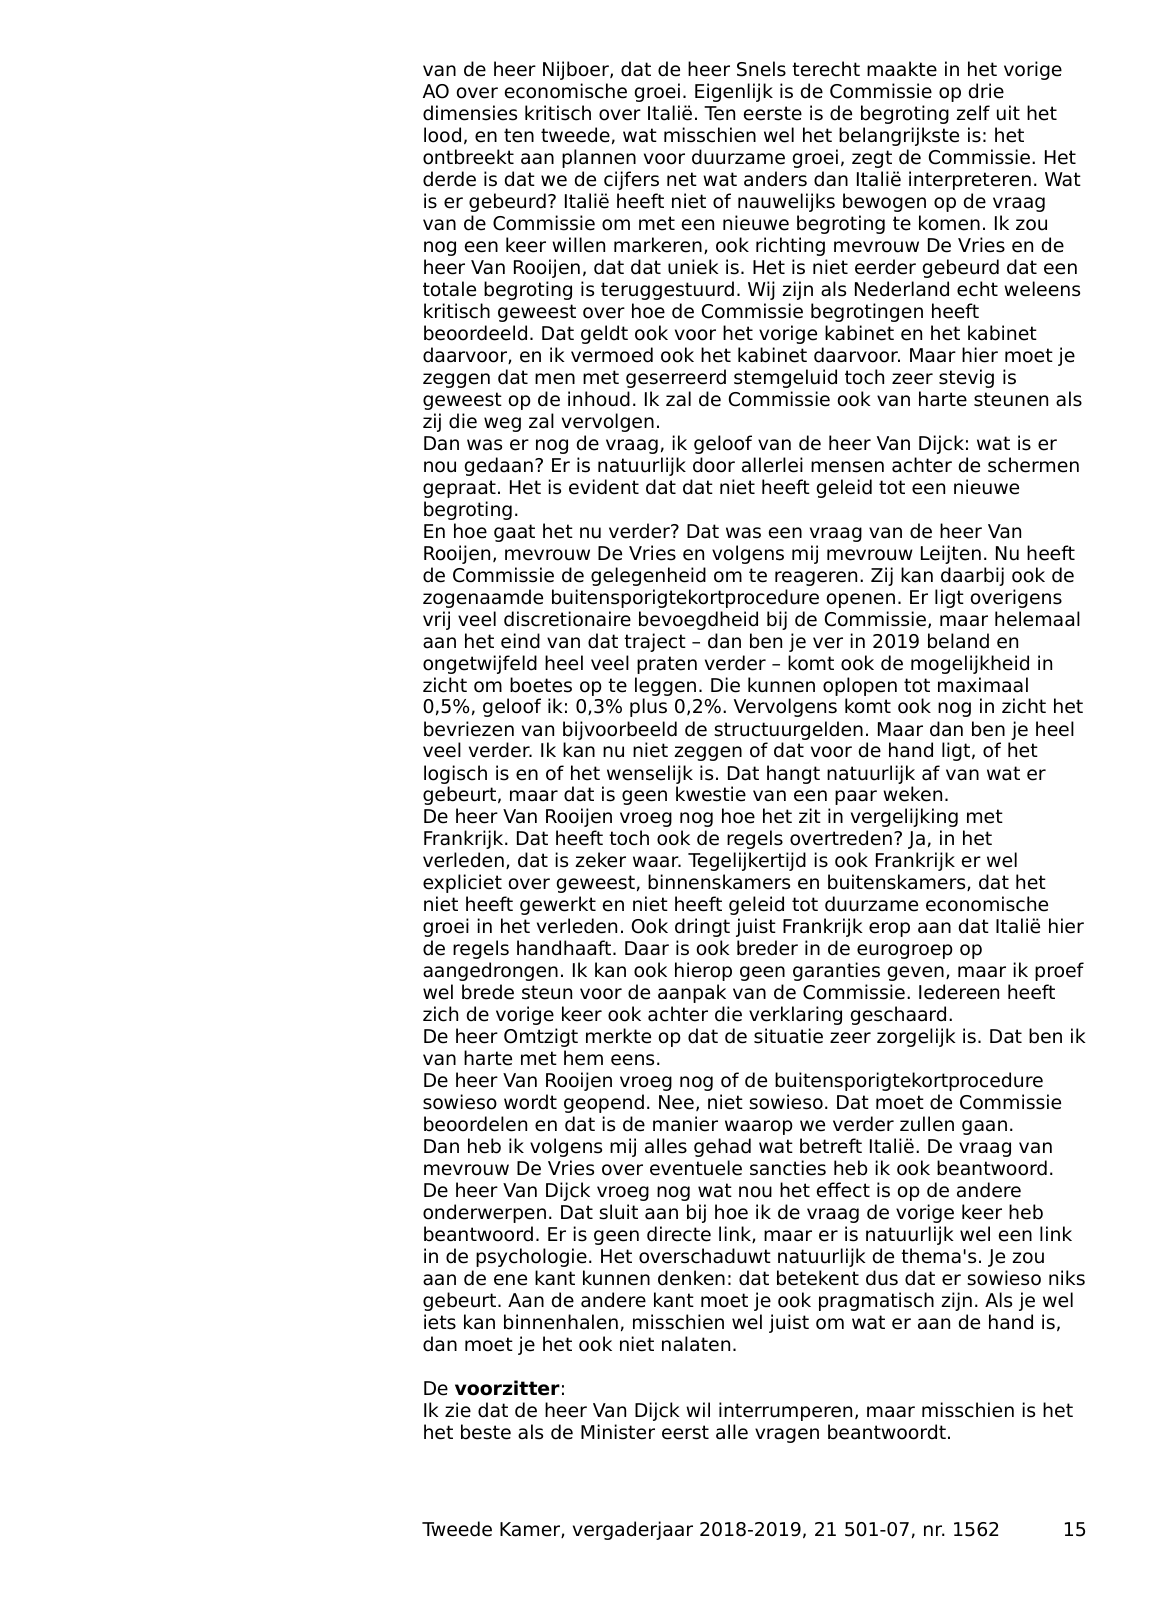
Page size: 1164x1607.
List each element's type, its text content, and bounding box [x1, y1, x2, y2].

text De voorzitter: [422, 1378, 1087, 1400]
text De heer Van Dijck vroeg nog wat nou het effect is op de andere onderwerpen. Dat sluit aan bij hoe ik de vraag de vorige keer heb beantwoord. Er is geen directe link, maar er is natuurlijk wel een link in de psychologie. Het overschaduwt natuurlijk de thema's. Je zou aan de ene kant kunnen denken: dat betekent dus dat er sowieso niks gebeurt. Aan de andere kant moet je ook pragmatisch zijn. Als je wel iets kan binnenhalen, misschien wel juist om wat er aan de hand is, dan moet je het ook niet nalaten. [422, 1180, 1087, 1356]
text Dan was er nog de vraag, ik geloof van de heer Van Dijck: wat is er nou gedaan? Er is natuurlijk door allerlei mensen achter de schermen gepraat. Het is evident dat dat niet heeft geleid tot een nieuwe begroting. [422, 433, 1087, 521]
text De heer Van Rooijen vroeg nog of de buitensporigtekortprocedure sowieso wordt geopend. Nee, niet sowieso. Dat moet de Commissie beoordelen en dat is de manier waarop we verder zullen gaan. [422, 1070, 1087, 1136]
text En hoe gaat het nu verder? Dat was een vraag van de heer Van Rooijen, mevrouw De Vries en volgens mij mevrouw Leijten. Nu heeft de Commissie de gelegenheid om te reageren. Zij kan daarbij ook de zogenaamde buitensporigtekortprocedure openen. Er ligt overigens vrij veel discretionaire bevoegdheid bij de Commissie, maar helemaal aan het eind van dat traject – dan ben je ver in 2019 beland en ongetwijfeld heel veel praten verder – komt ook de mogelijkheid in zicht om boetes op te leggen. Die kunnen oplopen tot maximaal 0,5%, geloof ik: 0,3% plus 0,2%. Vervolgens komt ook nog in zicht het bevriezen van bijvoorbeeld de structuurgelden. Maar dan ben je heel veel verder. Ik kan nu niet zeggen of dat voor de hand ligt, of het logisch is en of het wenselijk is. Dat hangt natuurlijk af van wat er gebeurt, maar dat is geen kwestie van een paar weken. [422, 521, 1087, 806]
text Dan heb ik volgens mij alles gehad wat betreft Italië. De vraag van mevrouw De Vries over eventuele sancties heb ik ook beantwoord. [422, 1136, 1087, 1180]
text van de heer Nijboer, dat de heer Snels terecht maakte in het vorige AO over economische groei. Eigenlijk is de Commissie op drie dimensies kritisch over Italië. Ten eerste is de begroting zelf uit het lood, en ten tweede, wat misschien wel het belangrijkste is: het ontbreekt aan plannen voor duurzame groei, zegt de Commissie. Het derde is dat we de cijfers net wat anders dan Italië interpreteren. Wat is er gebeurd? Italië heeft niet of nauwelijks bewogen op de vraag van de Commissie om met een nieuwe begroting te komen. Ik zou nog een keer willen markeren, ook richting mevrouw De Vries en de heer Van Rooijen, dat dat uniek is. Het is niet eerder gebeurd dat een totale begroting is teruggestuurd. Wij zijn als Nederland echt weleens kritisch geweest over hoe de Commissie begrotingen heeft beoordeeld. Dat geldt ook voor het vorige kabinet en het kabinet daarvoor, en ik vermoed ook het kabinet daarvoor. Maar hier moet je zeggen dat men met geserreerd stemgeluid toch zeer stevig is geweest op de inhoud. Ik zal de Commissie ook van harte steunen als zij die weg zal vervolgen. [422, 59, 1087, 433]
text De heer Omtzigt merkte op dat de situatie zeer zorgelijk is. Dat ben ik van harte met hem eens. [422, 1026, 1087, 1070]
text Ik zie dat de heer Van Dijck wil interrumperen, maar misschien is het het beste als de Minister eerst alle vragen beantwoordt. [422, 1400, 1087, 1444]
text De heer Van Rooijen vroeg nog hoe het zit in vergelijking met Frankrijk. Dat heeft toch ook de regels overtreden? Ja, in het verleden, dat is zeker waar. Tegelijkertijd is ook Frankrijk er wel expliciet over geweest, binnenskamers en buitenskamers, dat het niet heeft gewerkt en niet heeft geleid tot duurzame economische groei in het verleden. Ook dringt juist Frankrijk erop aan dat Italië hier de regels handhaaft. Daar is ook breder in de eurogroep op aangedrongen. Ik kan ook hierop geen garanties geven, maar ik proef wel brede steun voor de aanpak van de Commissie. Iedereen heeft zich de vorige keer ook achter die verklaring geschaard. [422, 806, 1087, 1026]
